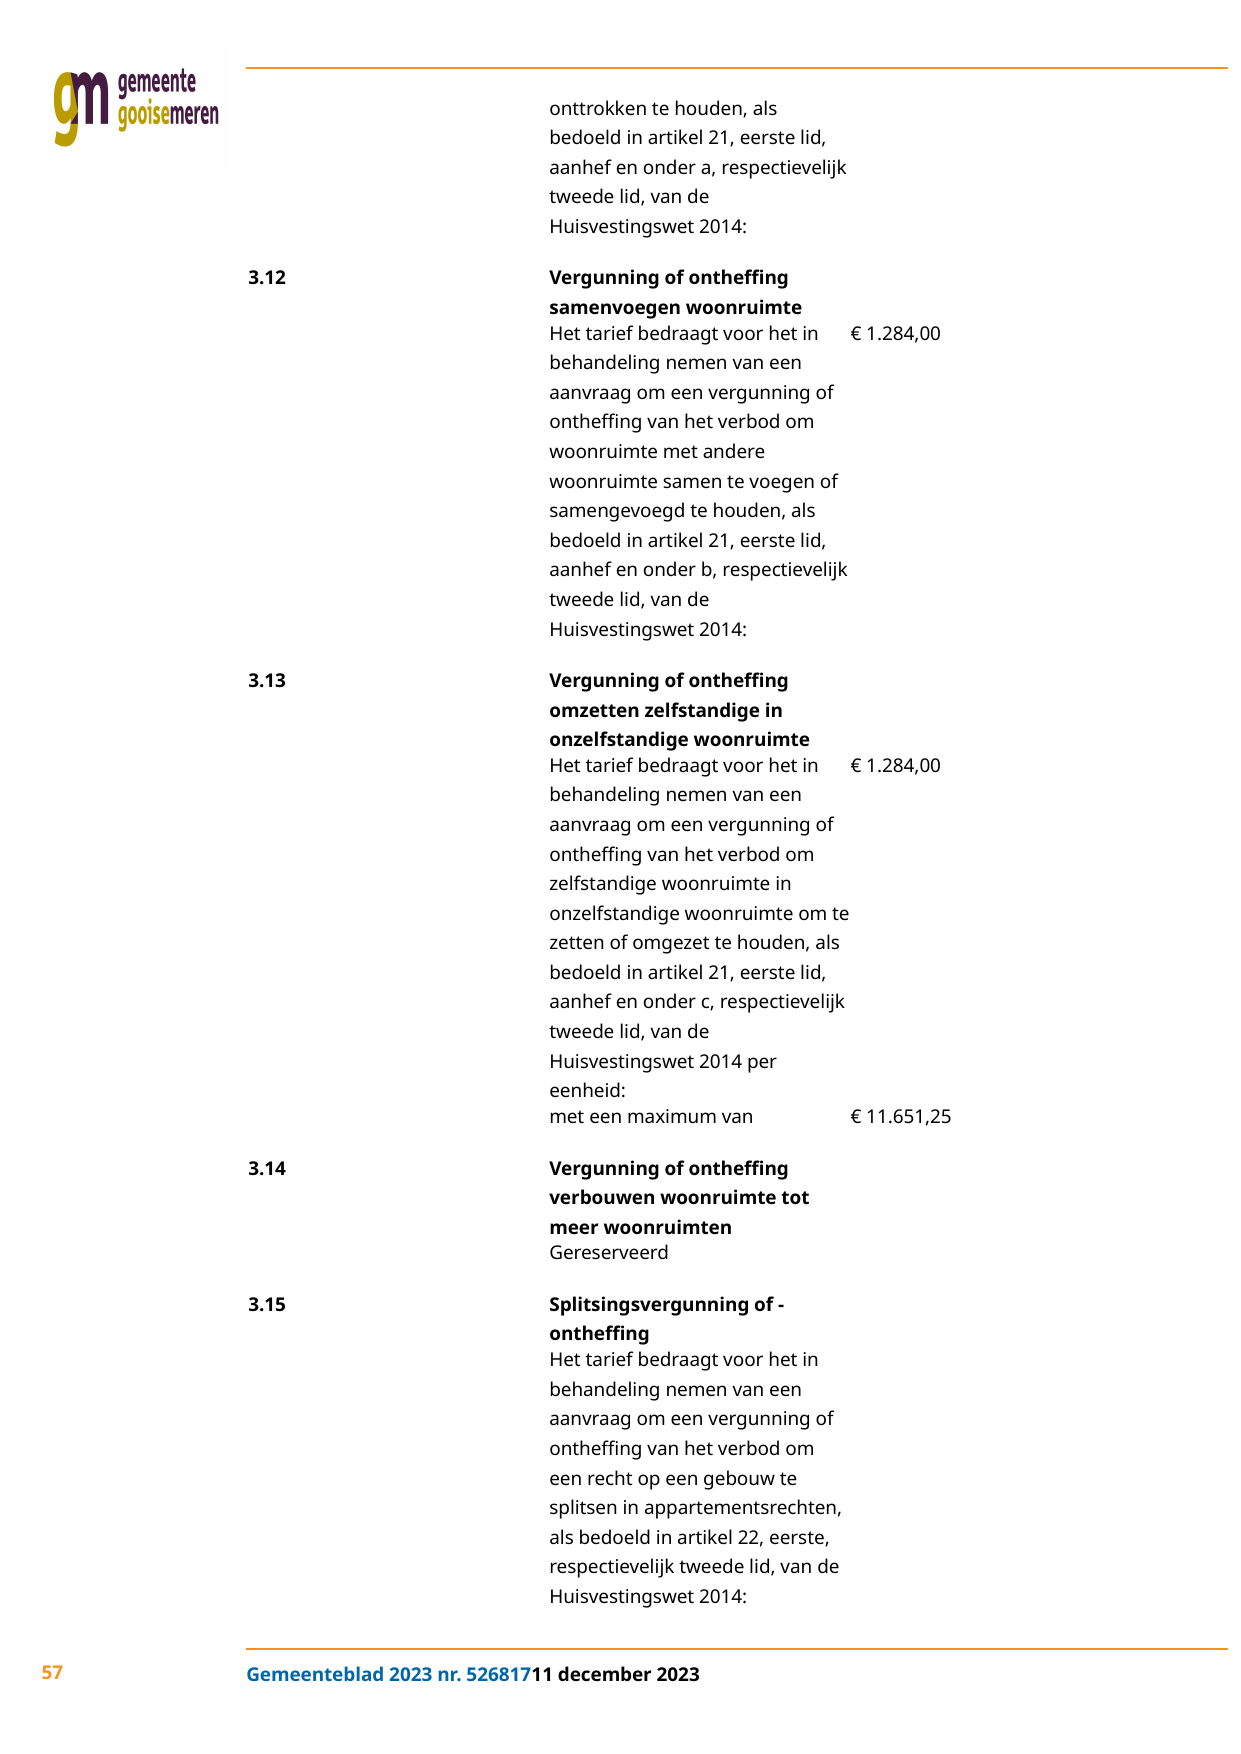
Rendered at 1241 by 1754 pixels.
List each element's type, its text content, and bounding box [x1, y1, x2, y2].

table_cell [850, 1129, 1152, 1155]
table_cell [248, 239, 549, 264]
table_cell [549, 1129, 850, 1155]
table_cell Gereserveerd [549, 1240, 850, 1265]
table_cell [248, 752, 549, 1103]
table_cell Splitsingsvergunning of -ontheffing [549, 1291, 850, 1346]
table_cell [850, 1265, 1152, 1291]
table_cell Het tarief bedraagt voor het in behandeling nemen van een aanvraag om een vergunning of ontheffing van het verbod om zelfstandige woonruimte in onzelfstandige woonruimte om te zetten of omgezet te houden, als bedoeld in artikel 21, eerste lid, aanhef en onder c, respectievelijk tweede lid, van de Huisvestingswet 2014 per eenheid: [549, 752, 850, 1103]
table_cell Vergunning of ontheffing verbouwen woonruimte tot meer woonruimten [549, 1155, 850, 1239]
table_cell Het tarief bedraagt voor het in behandeling nemen van een aanvraag om een vergunning of ontheffing van het verbod om woonruimte met andere woonruimte samen te voegen of samengevoegd te houden, als bedoeld in artikel 21, eerste lid, aanhef en onder b, respectievelijk tweede lid, van de Huisvestingswet 2014: [549, 320, 850, 641]
table_cell [850, 95, 1152, 239]
table_cell [248, 1240, 549, 1265]
table_cell Vergunning of ontheffing omzetten zelfstandige in onzelfstandige woonruimte [549, 667, 850, 752]
table_cell [248, 1103, 549, 1129]
table_cell 3.15 [248, 1291, 549, 1346]
table_cell [850, 1155, 1152, 1239]
picture [41, 47, 231, 172]
table_cell [850, 265, 1152, 320]
table_cell [248, 1129, 549, 1155]
table_cell onttrokken te houden, als bedoeld in artikel 21, eerste lid, aanhef en onder a, respectievelijk tweede lid, van de Huisvestingswet 2014: [549, 95, 850, 239]
table_cell [850, 1240, 1152, 1265]
table_cell [248, 641, 549, 667]
table_cell [549, 641, 850, 667]
table_cell [850, 667, 1152, 752]
table_cell [850, 1346, 1152, 1609]
table_cell [248, 1265, 549, 1291]
table_cell Het tarief bedraagt voor het in behandeling nemen van een aanvraag om een vergunning of ontheffing van het verbod om een recht op een gebouw te splitsen in appartementsrechten, als bedoeld in artikel 22, eerste, respectievelijk tweede lid, van de Huisvestingswet 2014: [549, 1346, 850, 1609]
table_cell € 1.284,00 [850, 752, 1152, 1103]
table_cell met een maximum van [549, 1103, 850, 1129]
table_cell 3.14 [248, 1155, 549, 1239]
table_cell [549, 1265, 850, 1291]
table_cell 3.12 [248, 265, 549, 320]
table_cell [850, 641, 1152, 667]
table_cell Vergunning of ontheffing samenvoegen woonruimte [549, 265, 850, 320]
table_cell [850, 239, 1152, 264]
table_cell [549, 239, 850, 264]
table_cell € 1.284,00 [850, 320, 1152, 641]
table_cell [248, 1346, 549, 1609]
table_cell € 11.651,25 [850, 1103, 1152, 1129]
table_cell [850, 1291, 1152, 1346]
table_cell [248, 95, 549, 239]
table_cell 3.13 [248, 667, 549, 752]
table_cell [248, 320, 549, 641]
